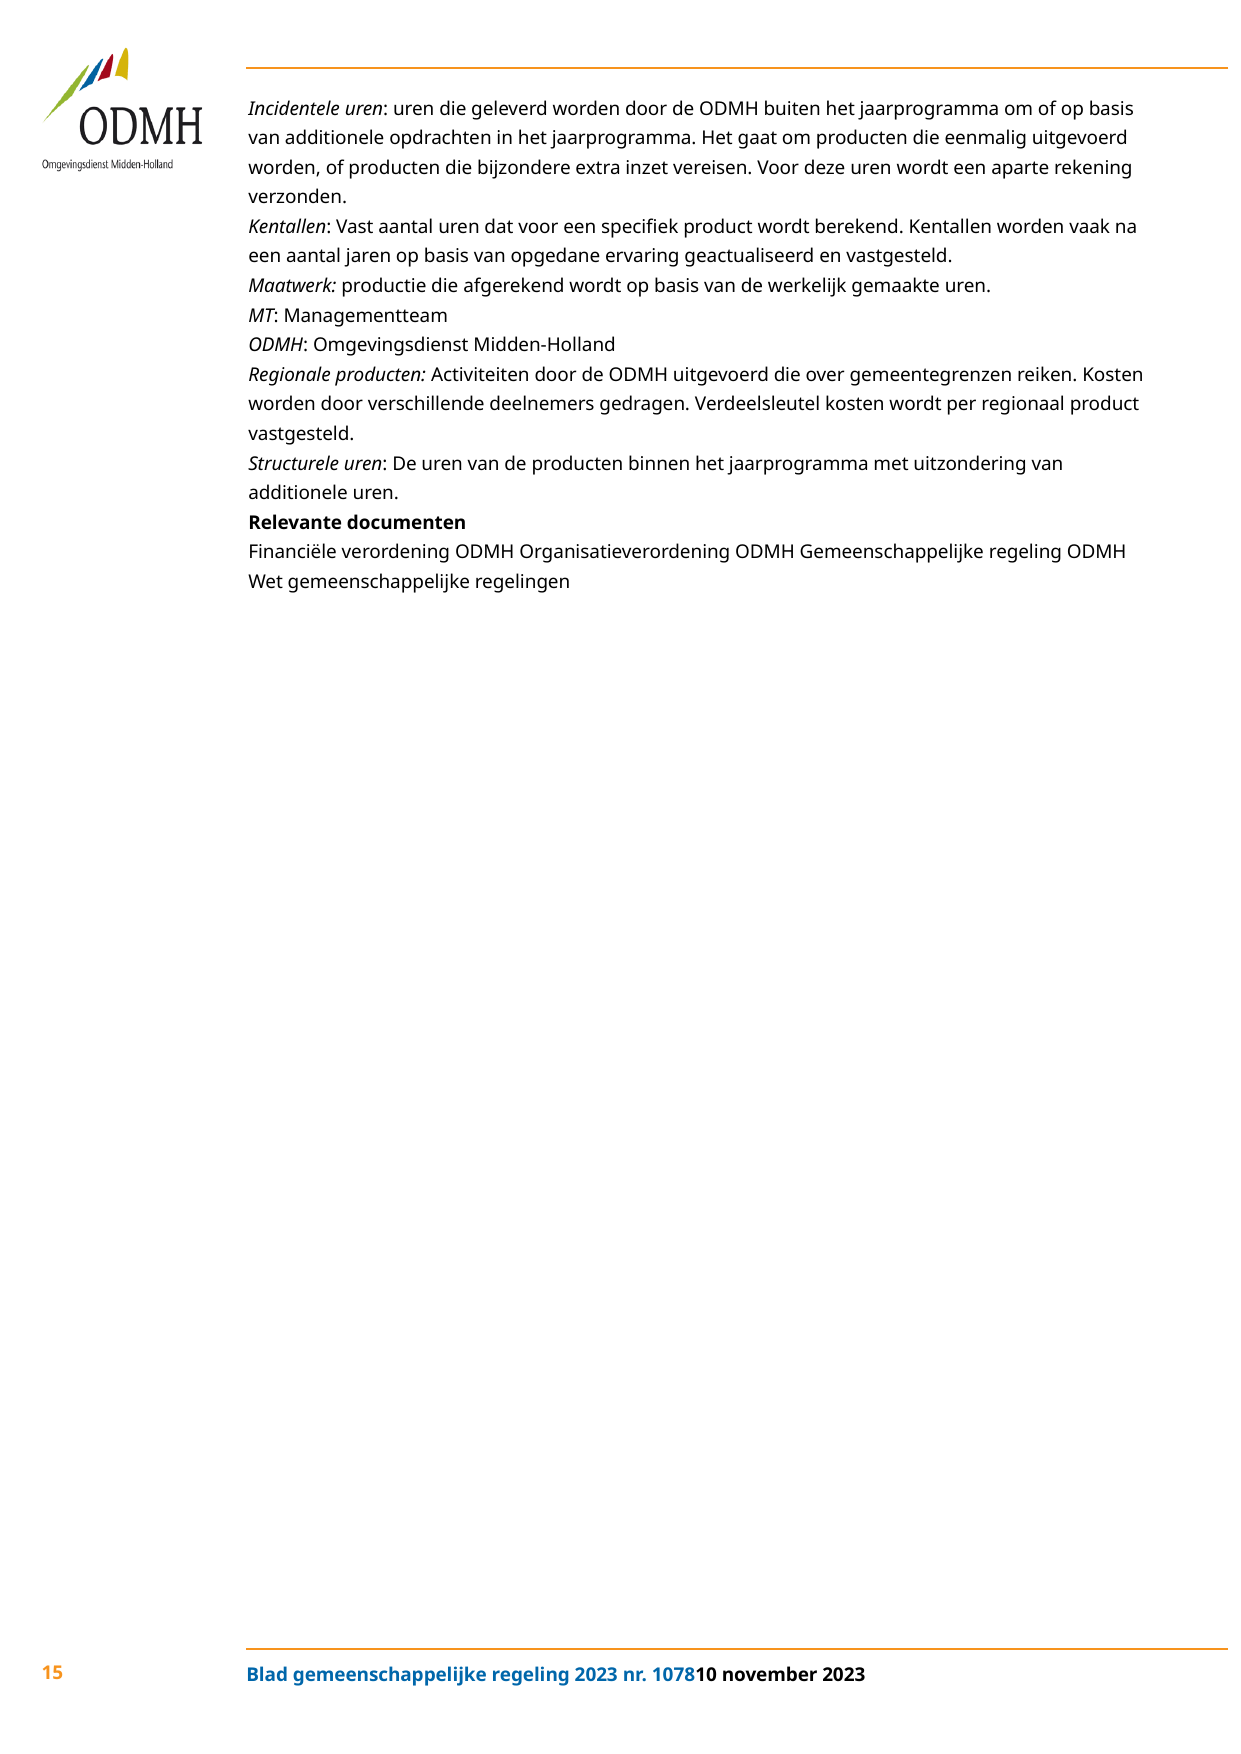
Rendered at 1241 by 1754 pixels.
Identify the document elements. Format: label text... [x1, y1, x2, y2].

text Maatwerk: productie die afgerekend wordt op basis van de werkelijk gemaakte uren. [248, 272, 1152, 298]
text Regionale producten: Activiteiten door de ODMH uitgevoerd die over gemeentegrenzen reiken. Kosten worden door verschillende deelnemers gedragen. Verdeelsleutel kosten wordt per regionaal product vastgesteld. [248, 361, 1152, 446]
picture [41, 47, 231, 172]
text Incidentele uren: uren die geleverd worden door de ODMH buiten het jaarprogramma om of op basis van additionele opdrachten in het jaarprogramma. Het gaat om producten die eenmalig uitgevoerd worden, of producten die bijzondere extra inzet vereisen. Voor deze uren wordt een aparte rekening verzonden. [248, 95, 1152, 209]
text Structurele uren: De uren van de producten binnen het jaarprogramma met uitzondering van additionele uren. [248, 450, 1152, 505]
text Relevante documenten [248, 509, 1152, 535]
text ODMH: Omgevingsdienst Midden-Holland [248, 331, 1152, 357]
text MT: Managementteam [248, 302, 1152, 328]
text Financiële verordening ODMH Organisatieverordening ODMH Gemeenschappelijke regeling ODMH Wet gemeenschappelijke regelingen [248, 538, 1152, 594]
text Kentallen: Vast aantal uren dat voor een specifiek product wordt berekend. Kentallen worden vaak na een aantal jaren op basis van opgedane ervaring geactualiseerd en vastgesteld. [248, 213, 1152, 268]
